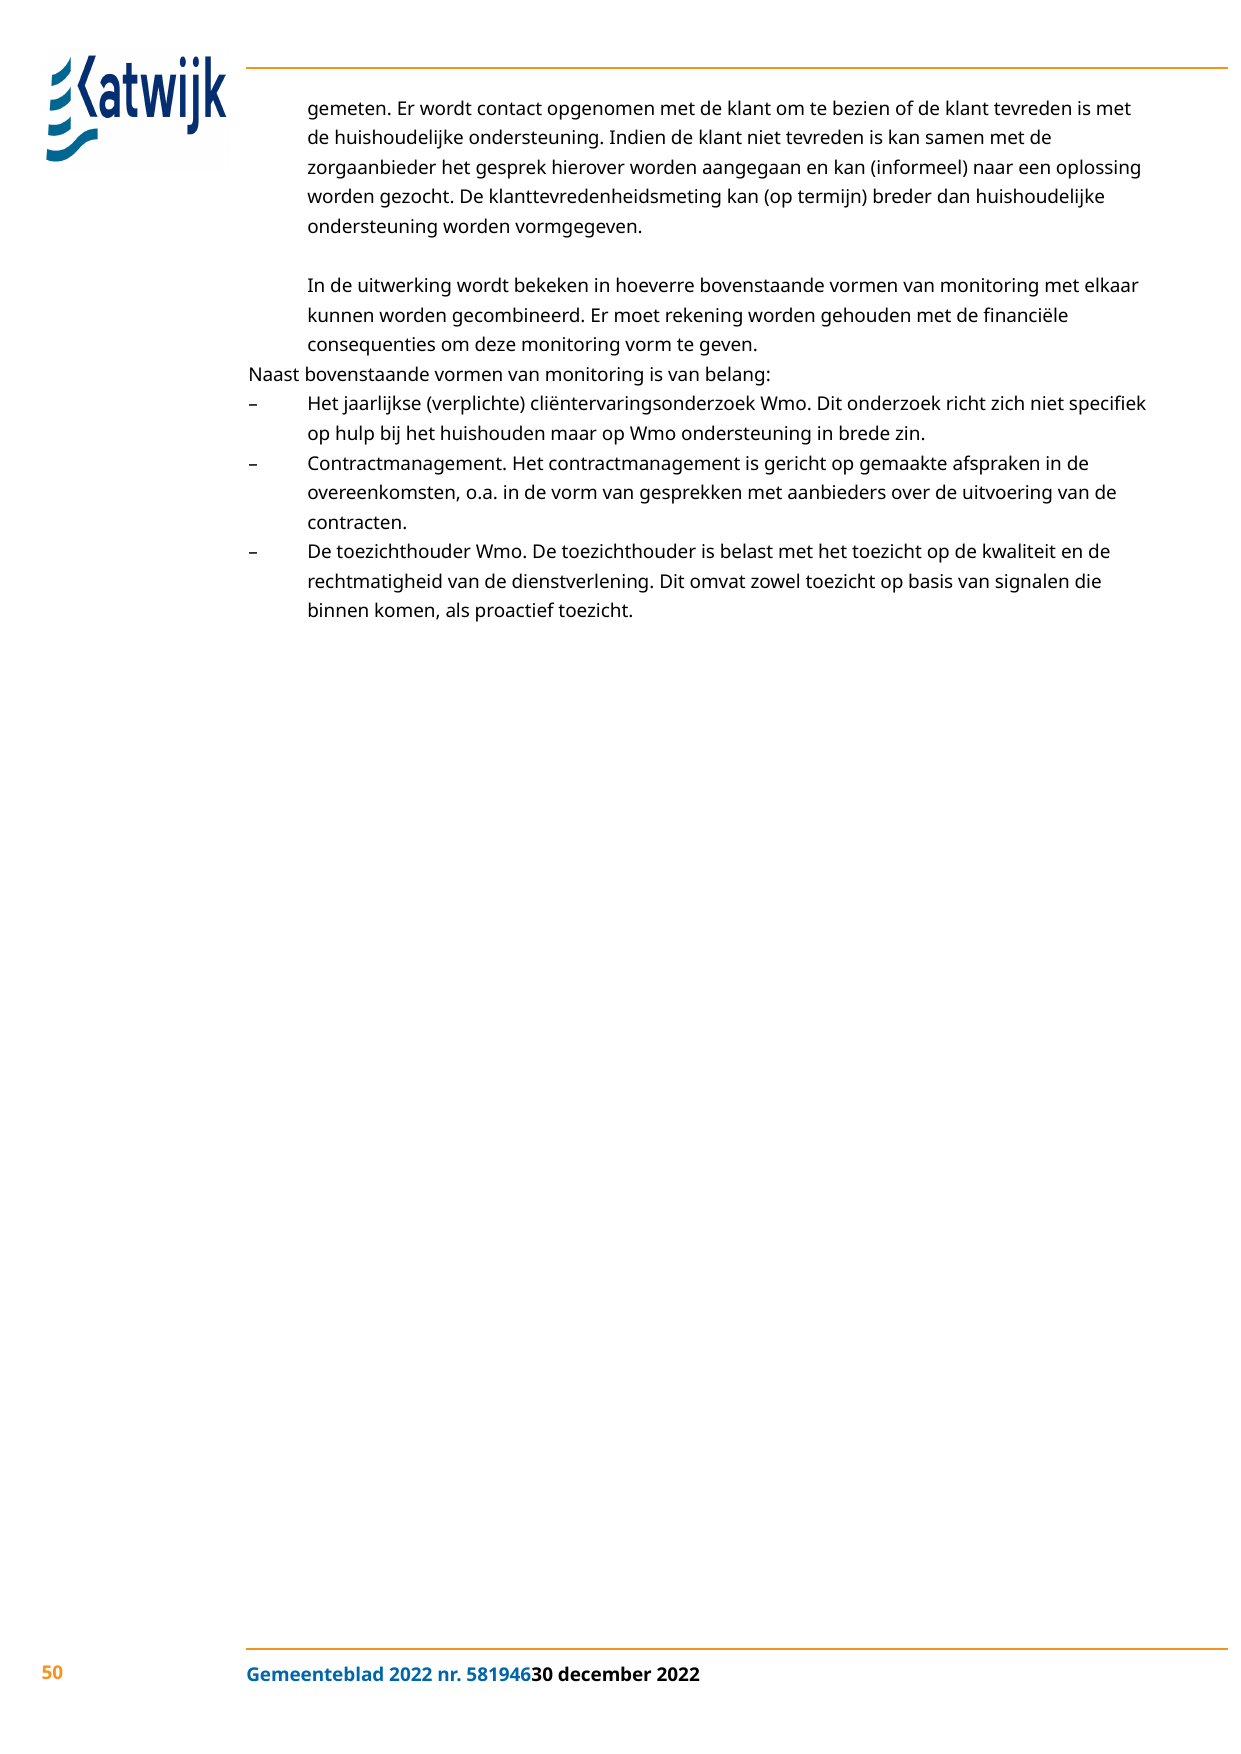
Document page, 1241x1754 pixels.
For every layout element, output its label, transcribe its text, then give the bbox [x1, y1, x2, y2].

list In de uitwerking wordt bekeken in hoeverre bovenstaande vormen van monitoring met elkaar kunnen worden gecombineerd. Er moet rekening worden gehouden met de financiële consequenties om deze monitoring vorm te geven. [248, 272, 1152, 357]
list gemeten. Er wordt contact opgenomen met de klant om te bezien of de klant tevreden is met de huishoudelijke ondersteuning. Indien de klant niet tevreden is kan samen met de zorgaanbieder het gesprek hierover worden aangegaan en kan (informeel) naar een oplossing worden gezocht. De klanttevredenheidsmeting kan (op termijn) breder dan huishoudelijke ondersteuning worden vormgegeven. [248, 95, 1152, 239]
picture [41, 47, 231, 172]
list Het jaarlijkse (verplichte) cliëntervaringsonderzoek Wmo. Dit onderzoek richt zich niet specifiek op hulp bij het huishouden maar op Wmo ondersteuning in brede zin. [248, 391, 1152, 446]
list Contractmanagement. Het contractmanagement is gericht op gemaakte afspraken in de overeenkomsten, o.a. in de vorm van gesprekken met aanbieders over de uitvoering van de contracten. [248, 450, 1152, 535]
list De toezichthouder Wmo. De toezichthouder is belast met het toezicht op de kwaliteit en de rechtmatigheid van de dienstverlening. Dit omvat zowel toezicht op basis van signalen die binnen komen, als proactief toezicht. [248, 538, 1152, 623]
text Naast bovenstaande vormen van monitoring is van belang: [248, 361, 1152, 387]
